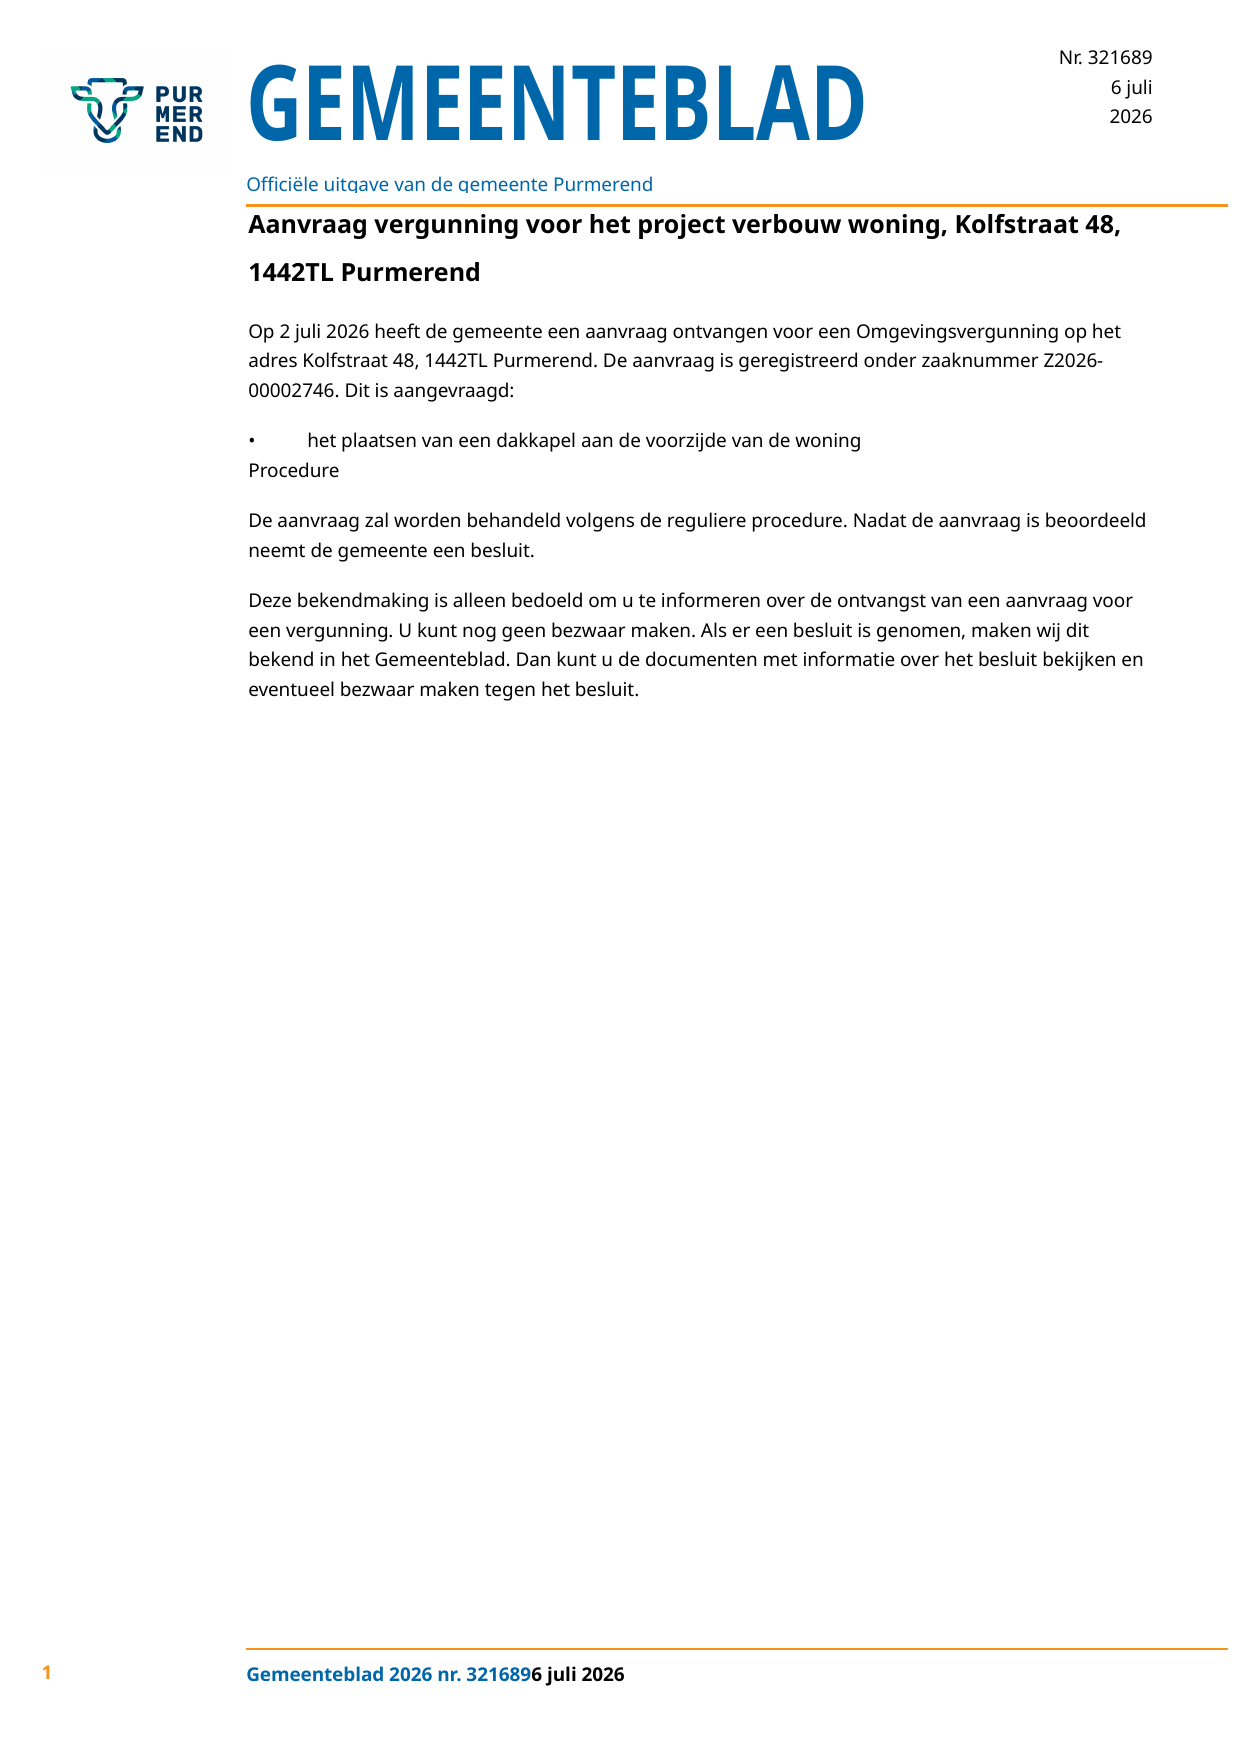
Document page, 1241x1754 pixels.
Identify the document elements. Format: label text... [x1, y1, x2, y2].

list het plaatsen van een dakkapel aan de voorzijde van de woning [248, 427, 1152, 453]
text De aanvraag zal worden behandeld volgens de reguliere procedure. Nadat de aanvraag is beoordeeld neemt de gemeente een besluit. [248, 507, 1152, 563]
text Aanvraag vergunning voor het project verbouw woning, Kolfstraat 48, 1442TL Purmerend [248, 207, 1152, 288]
text Procedure [248, 457, 1152, 483]
picture [41, 47, 231, 172]
text Deze bekendmaking is alleen bedoeld om u te informeren over de ontvangst van een aanvraag voor een vergunning. U kunt nog geen bezwaar maken. Als er een besluit is genomen, maken wij dit bekend in het Gemeenteblad. Dan kunt u de documenten met informatie over het besluit bekijken en eventueel bezwaar maken tegen het besluit. [248, 587, 1152, 702]
text Op 2 juli 2026 heeft de gemeente een aanvraag ontvangen voor een Omgevingsvergunning op het adres Kolfstraat 48, 1442TL Purmerend. De aanvraag is geregistreerd onder zaaknummer Z2026-00002746. Dit is aangevraagd: [248, 318, 1152, 403]
